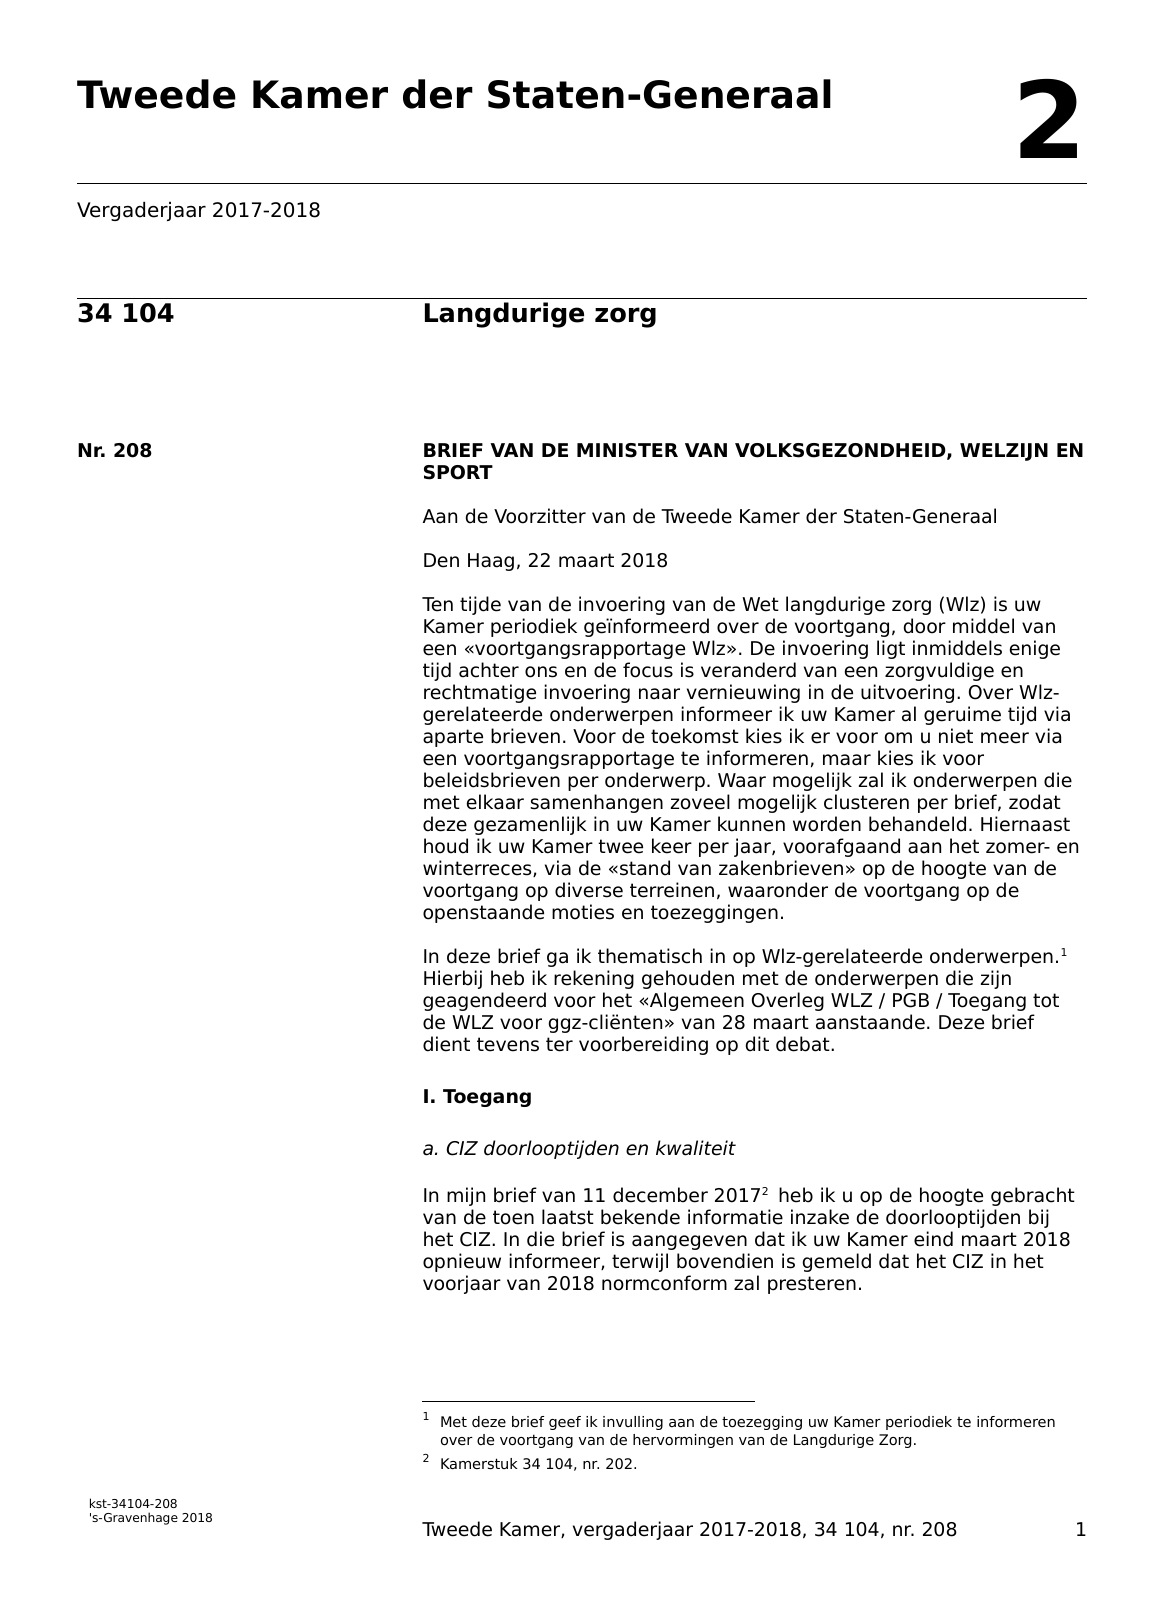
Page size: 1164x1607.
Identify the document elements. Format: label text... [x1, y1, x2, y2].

text kst-34104-208 [88, 1497, 323, 1511]
text In mijn brief van 11 december 2017 heb ik u op de hoogte gebracht van de toen laatst bekende informatie inzake de doorlooptijden bij het CIZ. In die brief is aangegeven dat ik uw Kamer eind maart 2018 opnieuw informeer, terwijl bovendien is gemeld dat het CIZ in het voorjaar van 2018 normconform zal presteren. [422, 1185, 1087, 1295]
table_header Tweede Kamer der Staten-Generaal [77, 59, 886, 183]
subtitle 34 104 Langdurige zorg [77, 299, 1087, 329]
text Aan de Voorzitter van de Tweede Kamer der Staten-Generaal [422, 506, 1087, 528]
text Met deze brief geef ik invulling aan de toezegging uw Kamer periodiek te informeren over de voortgang van de hervormingen van de Langdurige Zorg. [422, 1410, 1087, 1449]
text In deze brief ga ik thematisch in op Wlz-gerelateerde onderwerpen. Hierbij heb ik rekening gehouden met de onderwerpen die zijn geagendeerd voor het «Algemeen Overleg WLZ / PGB / Toegang tot de WLZ voor ggz-cliënten» van 28 maart aanstaande. Deze brief dient tevens ter voorbereiding op dit debat. [422, 946, 1087, 1056]
subtitle I. Toegang [422, 1086, 1087, 1108]
table_header 2 [886, 59, 1087, 183]
text Den Haag, 22 maart 2018 [422, 550, 1087, 572]
subtitle a. CIZ doorlooptijden en kwaliteit [422, 1138, 1087, 1160]
subtitle Nr. 208 BRIEF VAN DE MINISTER VAN VOLKSGEZONDHEID, WELZIJN EN SPORT [77, 440, 1087, 484]
text Kamerstuk 34 104, nr. 202. [422, 1452, 1087, 1474]
table_cell Vergaderjaar 2017-2018 [77, 184, 1087, 298]
text Ten tijde van de invoering van de Wet langdurige zorg (Wlz) is uw Kamer periodiek geïnformeerd over de voortgang, door middel van een «voortgangsrapportage Wlz». De invoering ligt inmiddels enige tijd achter ons en de focus is veranderd van een zorgvuldige en rechtmatige invoering naar vernieuwing in de uitvoering. Over Wlz- gerelateerde onderwerpen informeer ik uw Kamer al geruime tijd via aparte brieven. Voor de toekomst kies ik er voor om u niet meer via een voortgangsrapportage te informeren, maar kies ik voor beleidsbrieven per onderwerp. Waar mogelijk zal ik onderwerpen die met elkaar samenhangen zoveel mogelijk clusteren per brief, zodat deze gezamenlijk in uw Kamer kunnen worden behandeld. Hiernaast houd ik uw Kamer twee keer per jaar, voorafgaand aan het zomer- en winterreces, via de «stand van zakenbrieven» op de hoogte van de voortgang op diverse terreinen, waaronder de voortgang op de openstaande moties en toezeggingen. [422, 594, 1087, 924]
text 's-Gravenhage 2018 [88, 1511, 323, 1525]
